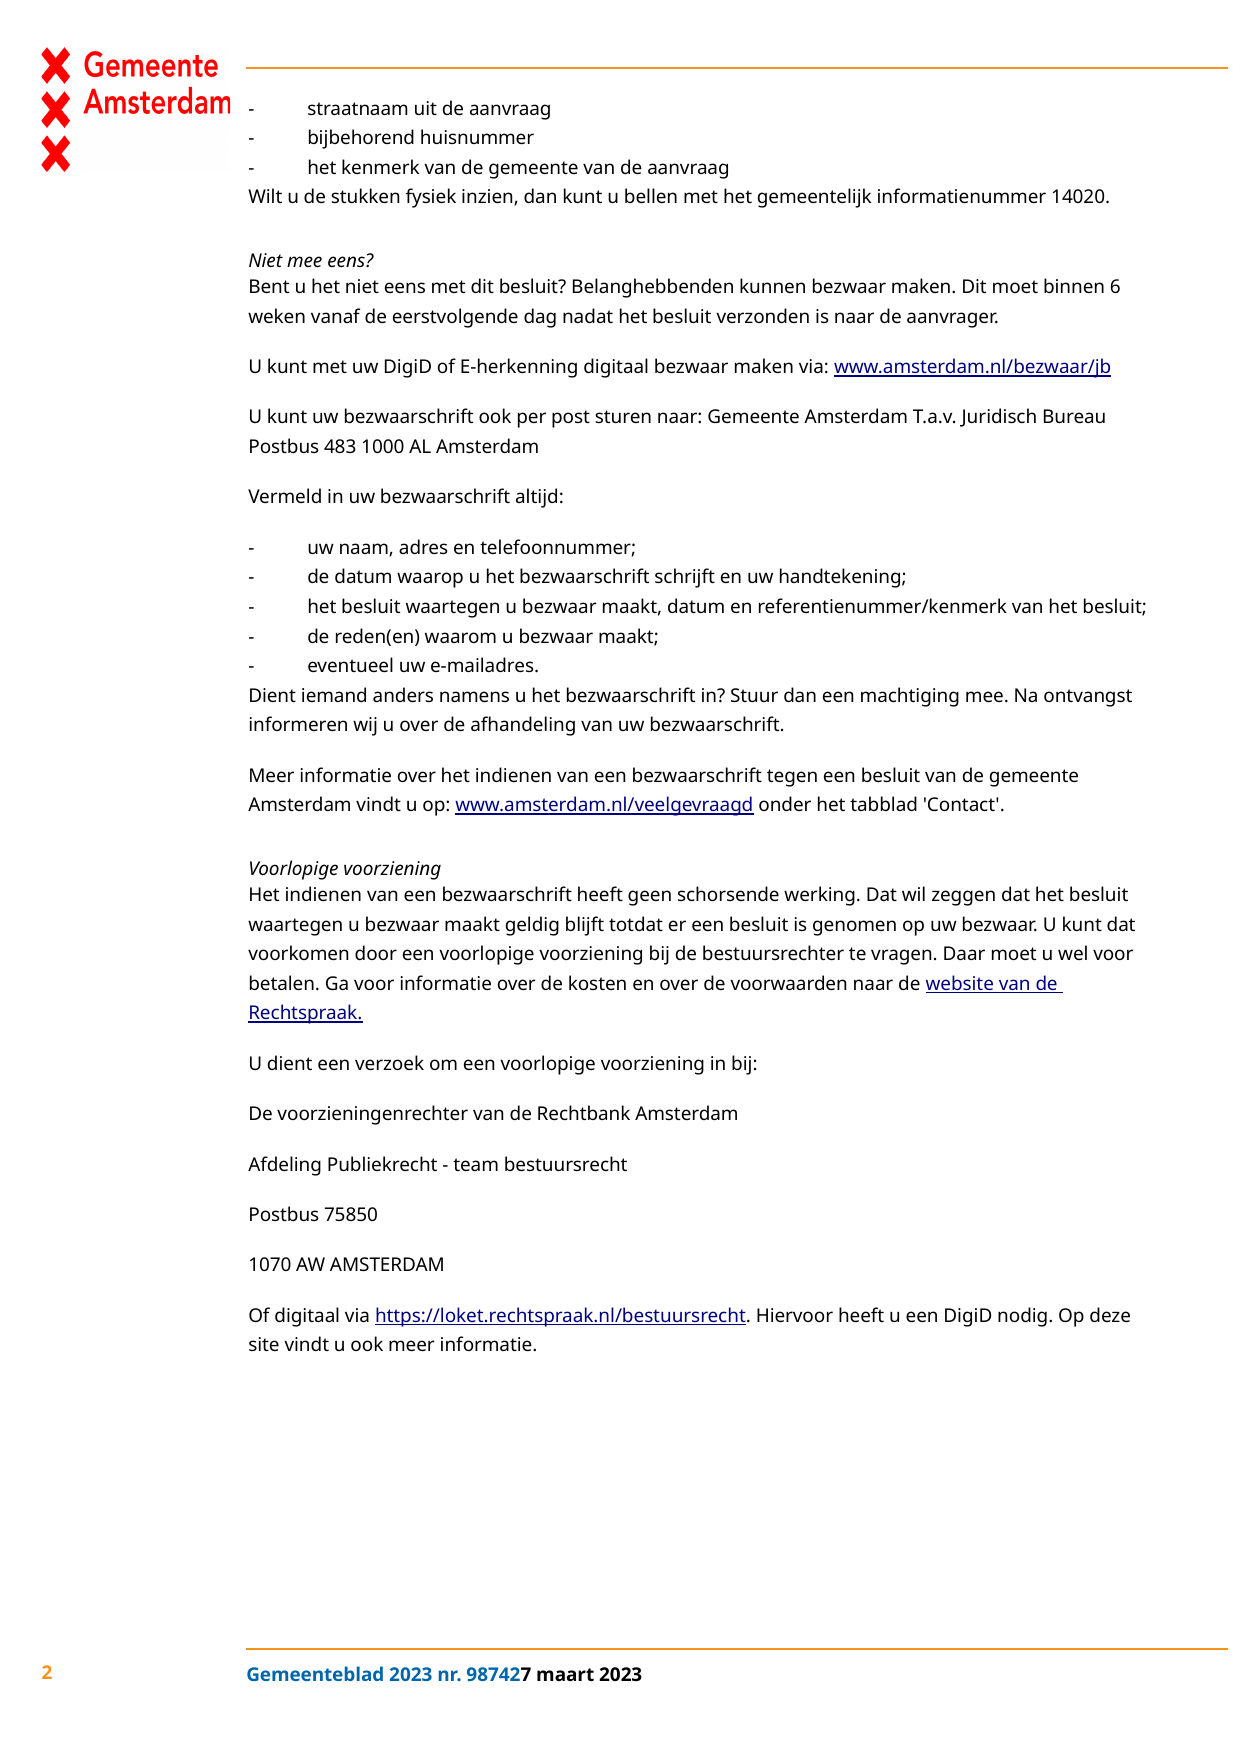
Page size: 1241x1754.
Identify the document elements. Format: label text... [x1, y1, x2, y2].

text Postbus 75850 [248, 1201, 1152, 1227]
text De voorzieningenrechter van de Rechtbank Amsterdam [248, 1100, 1152, 1126]
text Of digitaal via https://loket.rechtspraak.nl/bestuursrecht. Hiervoor heeft u een DigiD nodig. Op deze site vindt u ook meer informatie. [248, 1302, 1152, 1357]
list uw naam, adres en telefoonnummer; [248, 534, 1152, 560]
text Afdeling Publiekrecht - team bestuursrecht [248, 1151, 1152, 1177]
text Voorlopige voorziening [248, 856, 1152, 881]
text Niet mee eens? [248, 247, 1152, 273]
text U kunt met uw DigiD of E-herkenning digitaal bezwaar maken via: www.amsterdam.nl/bezwaar/jb [248, 353, 1152, 379]
picture [41, 47, 231, 172]
list bijbehorend huisnummer [248, 124, 1152, 150]
text Wilt u de stukken fysiek inzien, dan kunt u bellen met het gemeentelijk informatienummer 14020. [248, 183, 1152, 209]
list het kenmerk van de gemeente van de aanvraag [248, 154, 1152, 180]
text Bent u het niet eens met dit besluit? Belanghebbenden kunnen bezwaar maken. Dit moet binnen 6 weken vanaf de eerstvolgende dag nadat het besluit verzonden is naar de aanvrager. [248, 273, 1152, 328]
list eventueel uw e-mailadres. [248, 652, 1152, 678]
text Het indienen van een bezwaarschrift heeft geen schorsende werking. Dat wil zeggen dat het besluit waartegen u bezwaar maakt geldig blijft totdat er een besluit is genomen op uw bezwaar. U kunt dat voorkomen door een voorlopige voorziening bij de bestuursrechter te vragen. Daar moet u wel voor betalen. Ga voor informatie over de kosten en over de voorwaarden naar de website van de Rechtspraak. [248, 881, 1152, 1025]
list de datum waarop u het bezwaarschrift schrijft en uw handtekening; [248, 564, 1152, 589]
list het besluit waartegen u bezwaar maakt, datum en referentienummer/kenmerk van het besluit; [248, 593, 1152, 619]
text Vermeld in uw bezwaarschrift altijd: [248, 484, 1152, 509]
text 1070 AW AMSTERDAM [248, 1252, 1152, 1277]
text U kunt uw bezwaarschrift ook per post sturen naar: Gemeente Amsterdam T.a.v. Juridisch Bureau Postbus 483 1000 AL Amsterdam [248, 404, 1152, 459]
list de reden(en) waarom u bezwaar maakt; [248, 623, 1152, 648]
text U dient een verzoek om een voorlopige voorziening in bij: [248, 1050, 1152, 1076]
text Dient iemand anders namens u het bezwaarschrift in? Stuur dan een machtiging mee. Na ontvangst informeren wij u over de afhandeling van uw bezwaarschrift. [248, 682, 1152, 737]
list straatnaam uit de aanvraag [248, 95, 1152, 121]
text Meer informatie over het indienen van een bezwaarschrift tegen een besluit van de gemeente Amsterdam vindt u op: www.amsterdam.nl/veelgevraagd onder het tabblad 'Contact'. [248, 762, 1152, 817]
